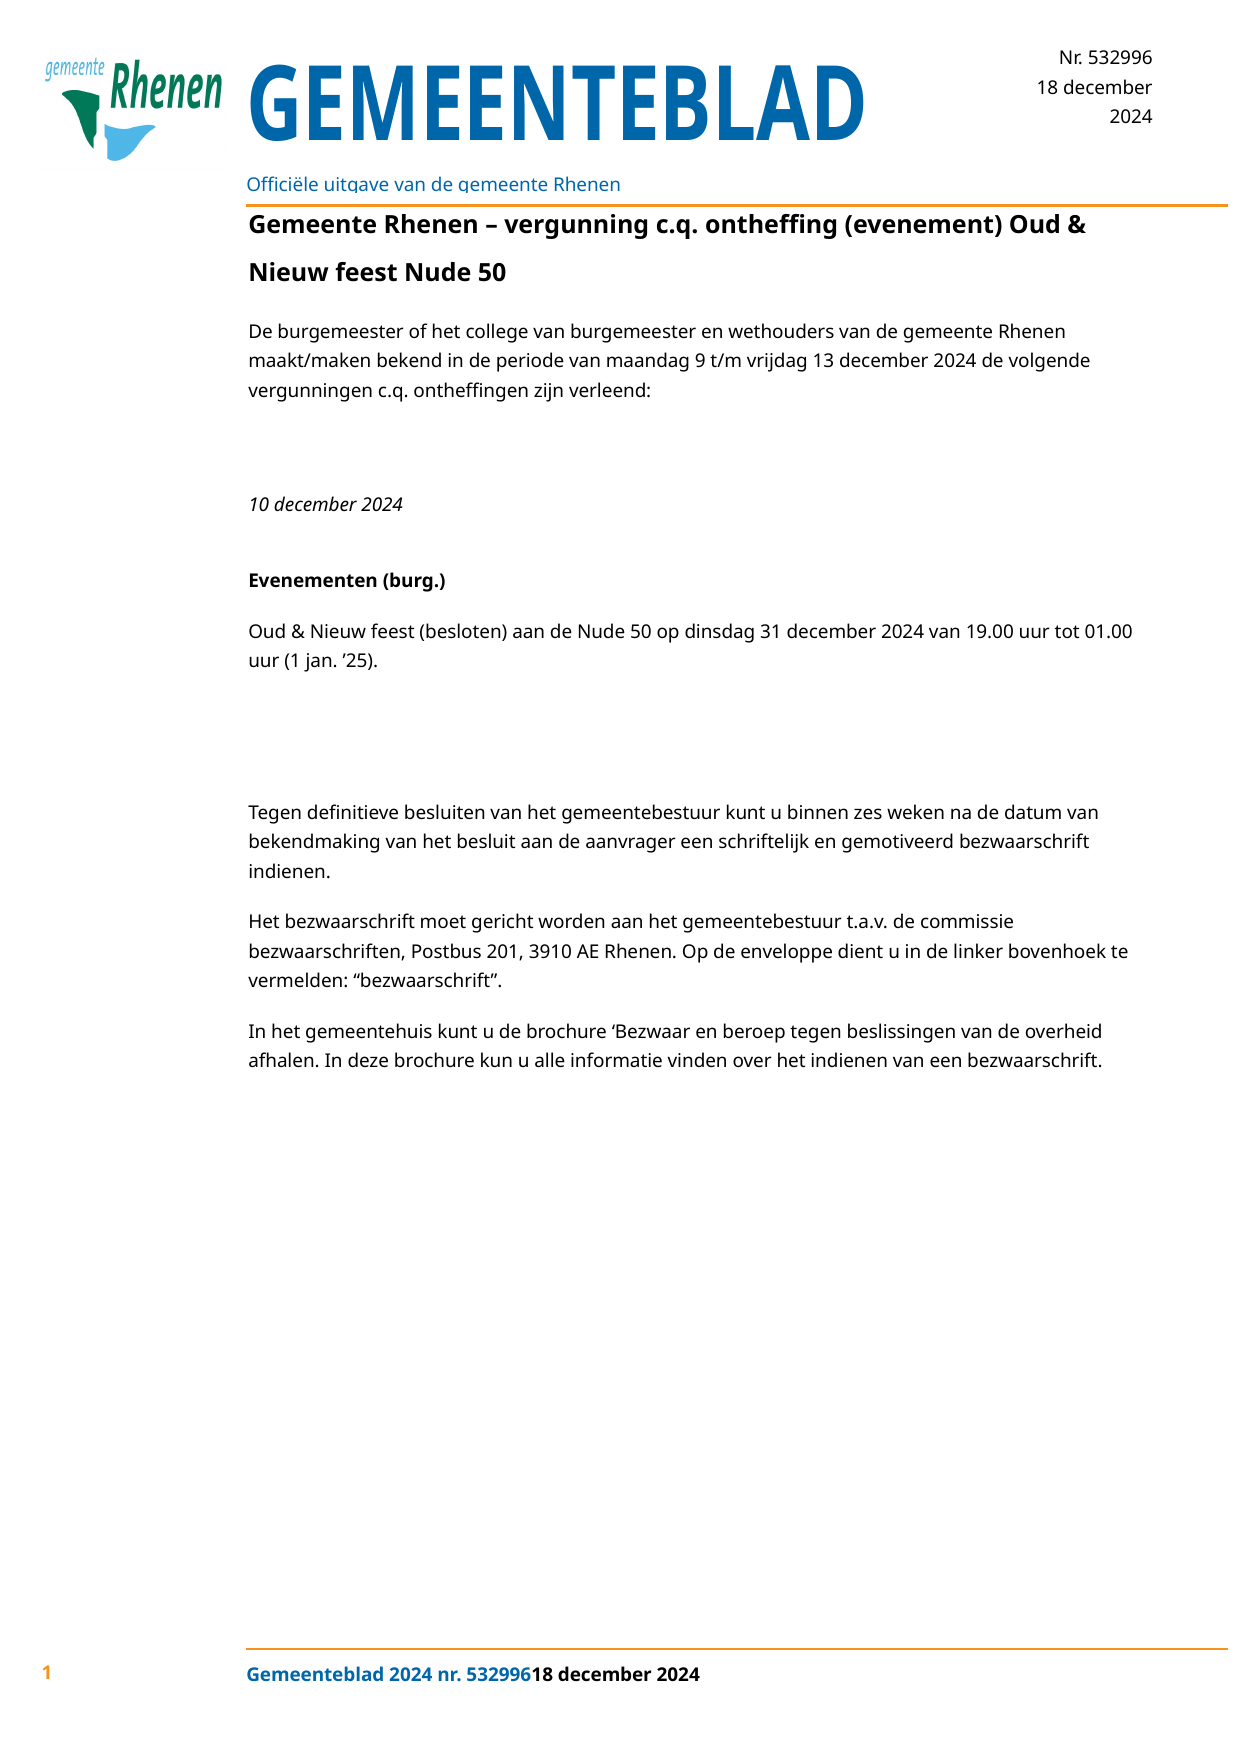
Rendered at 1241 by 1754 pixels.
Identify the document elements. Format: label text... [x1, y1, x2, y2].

text Gemeente Rhenen – vergunning c.q. ontheffing (evenement) Oud & Nieuw feest Nude 50 [248, 207, 1152, 288]
text 10 december 2024 [248, 491, 1152, 517]
text Het bezwaarschrift moet gericht worden aan het gemeentebestuur t.a.v. de commissie bezwaarschriften, Postbus 201, 3910 AE Rhenen. Op de enveloppe dient u in de linker bovenhoek te vermelden: “bezwaarschrift”. [248, 908, 1152, 993]
text In het gemeentehuis kunt u de brochure ‘Bezwaar en beroep tegen beslissingen van de overheid afhalen. In deze brochure kun u alle informatie vinden over het indienen van een bezwaarschrift. [248, 1018, 1152, 1073]
text Evenementen (burg.) [248, 568, 1152, 593]
picture [41, 47, 231, 172]
text Tegen definitieve besluiten van het gemeentebestuur kunt u binnen zes weken na de datum van bekendmaking van het besluit aan de aanvrager een schriftelijk en gemotiveerd bezwaarschrift indienen. [248, 799, 1152, 884]
text De burgemeester of het college van burgemeester en wethouders van de gemeente Rhenen maakt/maken bekend in de periode van maandag 9 t/m vrijdag 13 december 2024 de volgende vergunningen c.q. ontheffingen zijn verleend: [248, 318, 1152, 403]
text Oud & Nieuw feest (besloten) aan de Nude 50 op dinsdag 31 december 2024 van 19.00 uur tot 01.00 uur (1 jan. ’25). [248, 618, 1152, 673]
